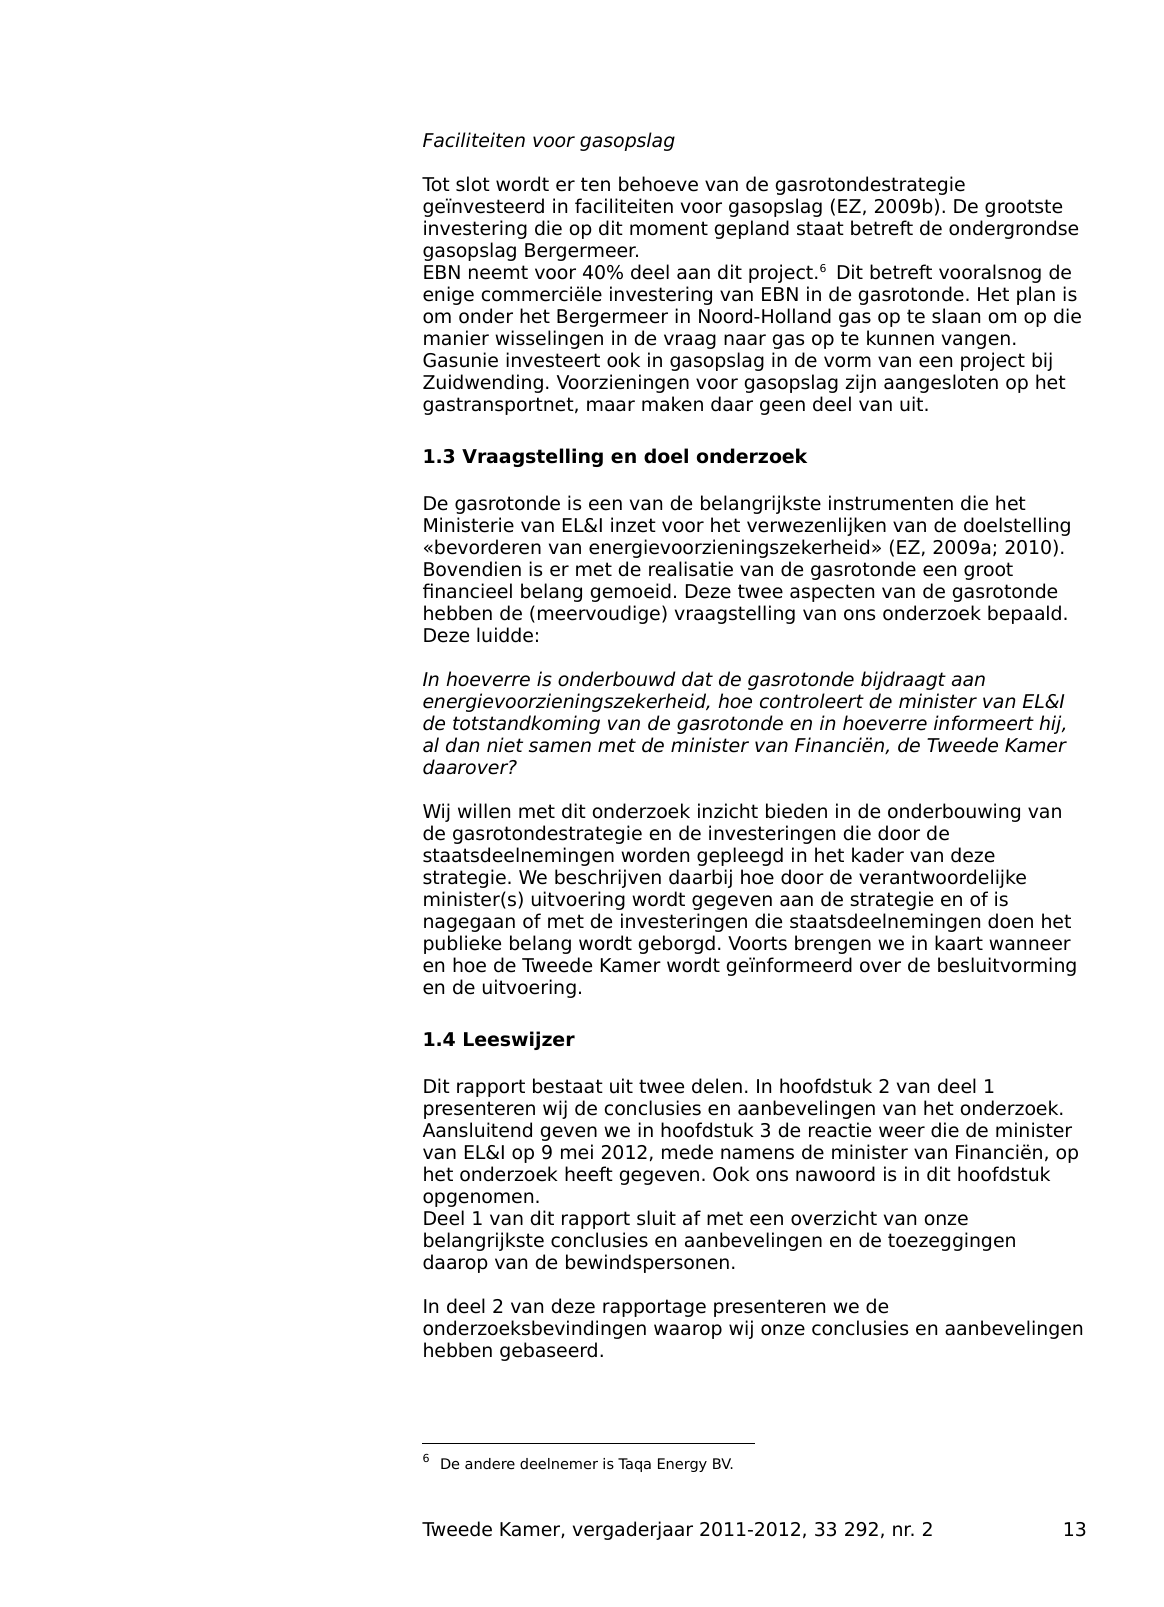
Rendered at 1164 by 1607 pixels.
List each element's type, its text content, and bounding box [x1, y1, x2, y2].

text De andere deelnemer is Taqa Energy BV. [422, 1452, 1087, 1474]
text Dit rapport bestaat uit twee delen. In hoofdstuk 2 van deel 1 presenteren wij de conclusies en aanbevelingen van het onderzoek. Aansluitend geven we in hoofdstuk 3 de reactie weer die de minister van EL&I op 9 mei 2012, mede namens de minister van Financiën, op het onderzoek heeft gegeven. Ook ons nawoord is in dit hoofdstuk opgenomen. [422, 1076, 1087, 1208]
subtitle 1.4 Leeswijzer [422, 1029, 1087, 1051]
subtitle Faciliteiten voor gasopslag [422, 130, 1087, 152]
text Deel 1 van dit rapport sluit af met een overzicht van onze belangrijkste conclusies en aanbevelingen en de toezeggingen daarop van de bewindspersonen. [422, 1208, 1087, 1273]
text In deel 2 van deze rapportage presenteren we de onderzoeksbevindingen waarop wij onze conclusies en aanbevelingen hebben gebaseerd. [422, 1296, 1087, 1362]
text EBN neemt voor 40% deel aan dit project. Dit betreft vooralsnog de enige commerciële investering van EBN in de gasrotonde. Het plan is om onder het Bergermeer in Noord-Holland gas op te slaan om op die manier wisselingen in de vraag naar gas op te kunnen vangen. Gasunie investeert ook in gasopslag in de vorm van een project bij Zuidwending. Voorzieningen voor gasopslag zijn aangesloten op het gastransportnet, maar maken daar geen deel van uit. [422, 262, 1087, 416]
text De gasrotonde is een van de belangrijkste instrumenten die het Ministerie van EL&I inzet voor het verwezenlijken van de doelstelling «bevorderen van energievoorzieningszekerheid» (EZ, 2009a; 2010). Bovendien is er met de realisatie van de gasrotonde een groot financieel belang gemoeid. Deze twee aspecten van de gasrotonde hebben de (meervoudige) vraagstelling van ons onderzoek bepaald. Deze luidde: [422, 493, 1087, 647]
subtitle 1.3 Vraagstelling en doel onderzoek [422, 446, 1087, 468]
text Tot slot wordt er ten behoeve van de gasrotondestrategie geïnvesteerd in faciliteiten voor gasopslag (EZ, 2009b). De grootste investering die op dit moment gepland staat betreft de ondergrondse gasopslag Bergermeer. [422, 174, 1087, 262]
text In hoeverre is onderbouwd dat de gasrotonde bijdraagt aan energievoorzieningszekerheid, hoe controleert de minister van EL&I de totstandkoming van de gasrotonde en in hoeverre informeert hij, al dan niet samen met de minister van Financiën, de Tweede Kamer daarover? [422, 669, 1087, 779]
text Wij willen met dit onderzoek inzicht bieden in de onderbouwing van de gasrotondestrategie en de investeringen die door de staatsdeelnemingen worden gepleegd in het kader van deze strategie. We beschrijven daarbij hoe door de verantwoordelijke minister(s) uitvoering wordt gegeven aan de strategie en of is nagegaan of met de investeringen die staatsdeelnemingen doen het publieke belang wordt geborgd. Voorts brengen we in kaart wanneer en hoe de Tweede Kamer wordt geïnformeerd over de besluitvorming en de uitvoering. [422, 801, 1087, 999]
